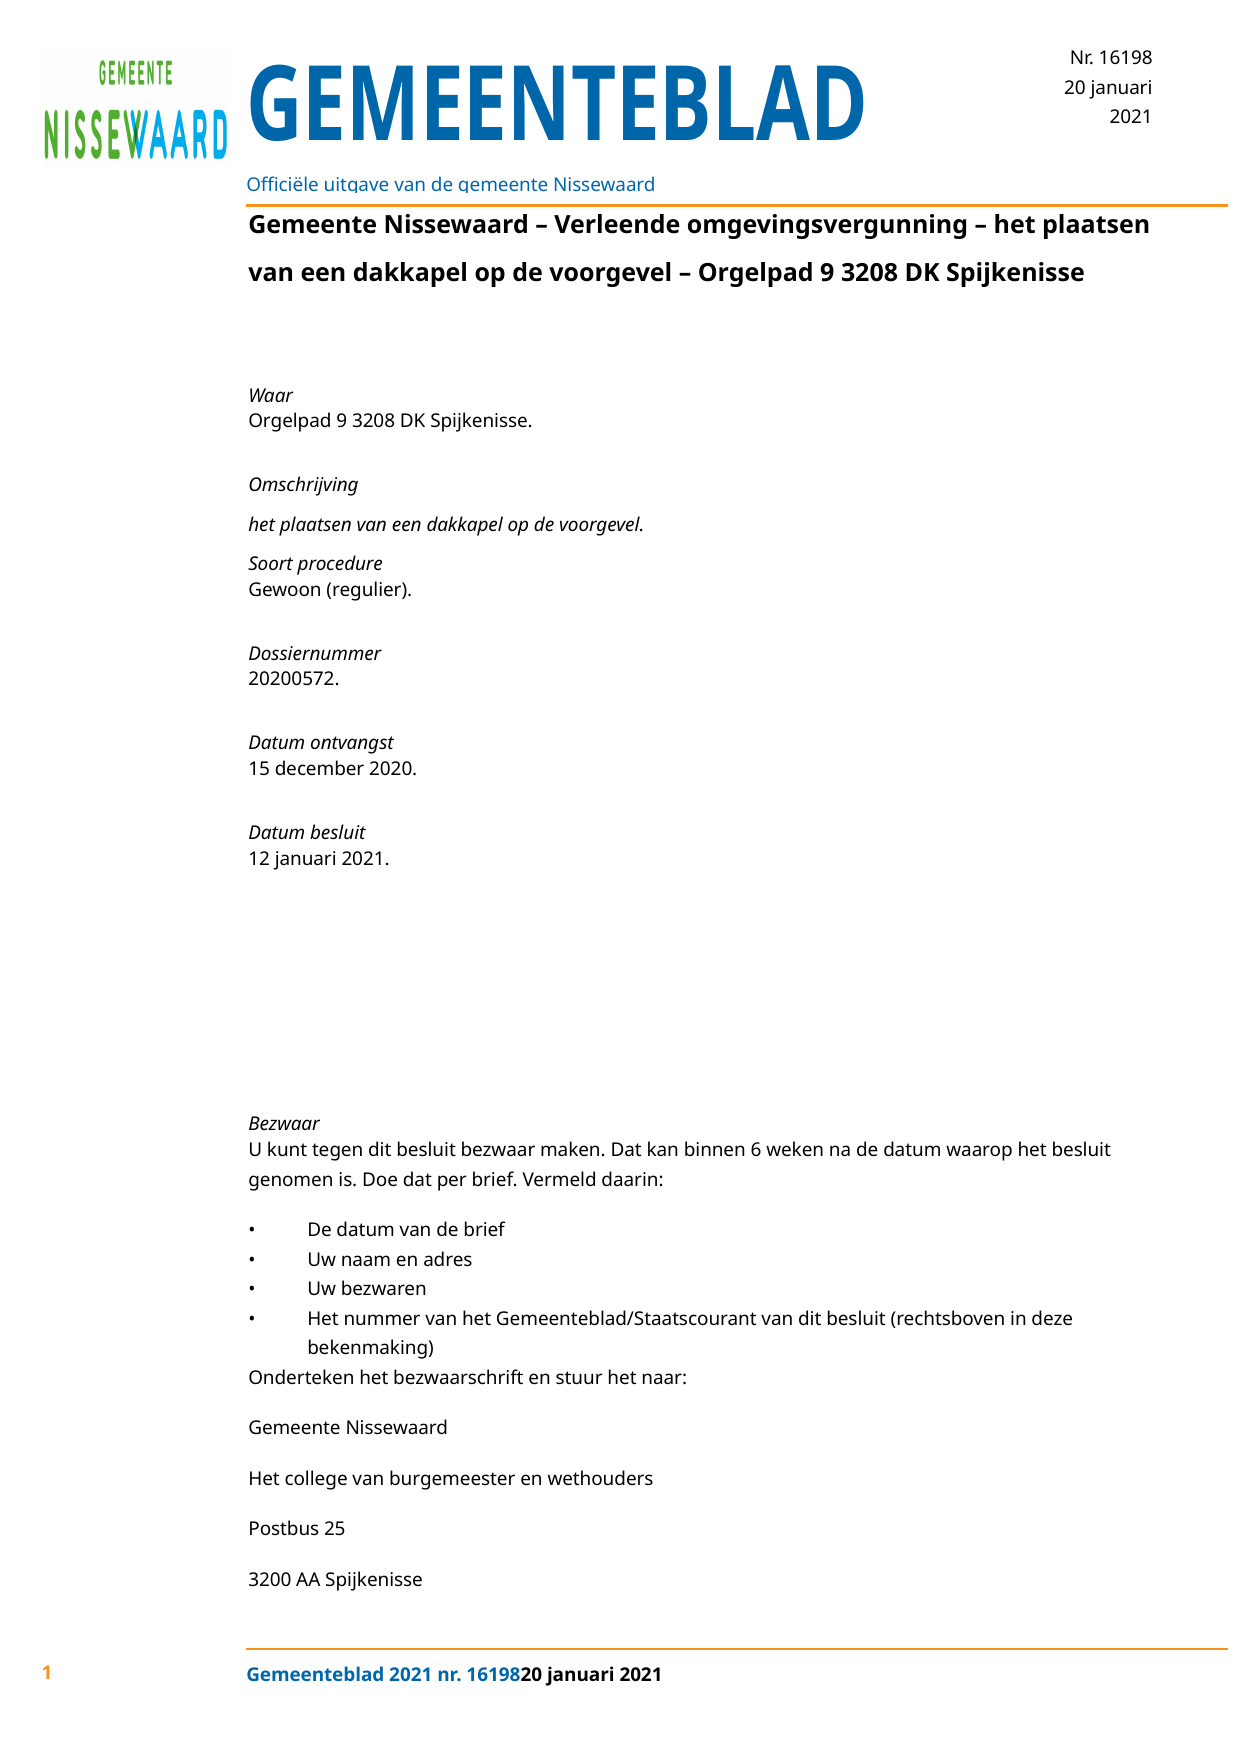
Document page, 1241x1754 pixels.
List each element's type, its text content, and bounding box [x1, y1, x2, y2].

list Het nummer van het Gemeenteblad/Staatscourant van dit besluit (rechtsboven in deze bekenmaking) [248, 1305, 1152, 1360]
list Uw naam en adres [248, 1246, 1152, 1272]
text het plaatsen van een dakkapel op de voorgevel. [248, 511, 1152, 537]
list Uw bezwaren [248, 1275, 1152, 1301]
text 12 januari 2021. [248, 845, 1152, 871]
text Datum besluit [248, 819, 1152, 845]
text Gemeente Nissewaard – Verleende omgevingsvergunning – het plaatsen van een dakkapel op de voorgevel – Orgelpad 9 3208 DK Spijkenisse [248, 207, 1152, 288]
text Het college van burgemeester en wethouders [248, 1465, 1152, 1491]
text Onderteken het bezwaarschrift en stuur het naar: [248, 1364, 1152, 1390]
text Postbus 25 [248, 1515, 1152, 1541]
text Soort procedure [248, 550, 1152, 576]
text Waar [248, 382, 1152, 408]
text Dossiernummer [248, 640, 1152, 666]
text Bezwaar [248, 1111, 1152, 1136]
text Datum ontvangst [248, 729, 1152, 755]
list De datum van de brief [248, 1216, 1152, 1242]
text Omschrijving [248, 472, 1152, 497]
text Gemeente Nissewaard [248, 1414, 1152, 1440]
text 15 december 2020. [248, 755, 1152, 781]
picture [41, 47, 231, 172]
text Orgelpad 9 3208 DK Spijkenisse. [248, 408, 1152, 433]
text 3200 AA Spijkenisse [248, 1566, 1152, 1592]
text U kunt tegen dit besluit bezwaar maken. Dat kan binnen 6 weken na de datum waarop het besluit genomen is. Doe dat per brief. Vermeld daarin: [248, 1136, 1152, 1192]
text Gewoon (regulier). [248, 576, 1152, 602]
text 20200572. [248, 666, 1152, 691]
